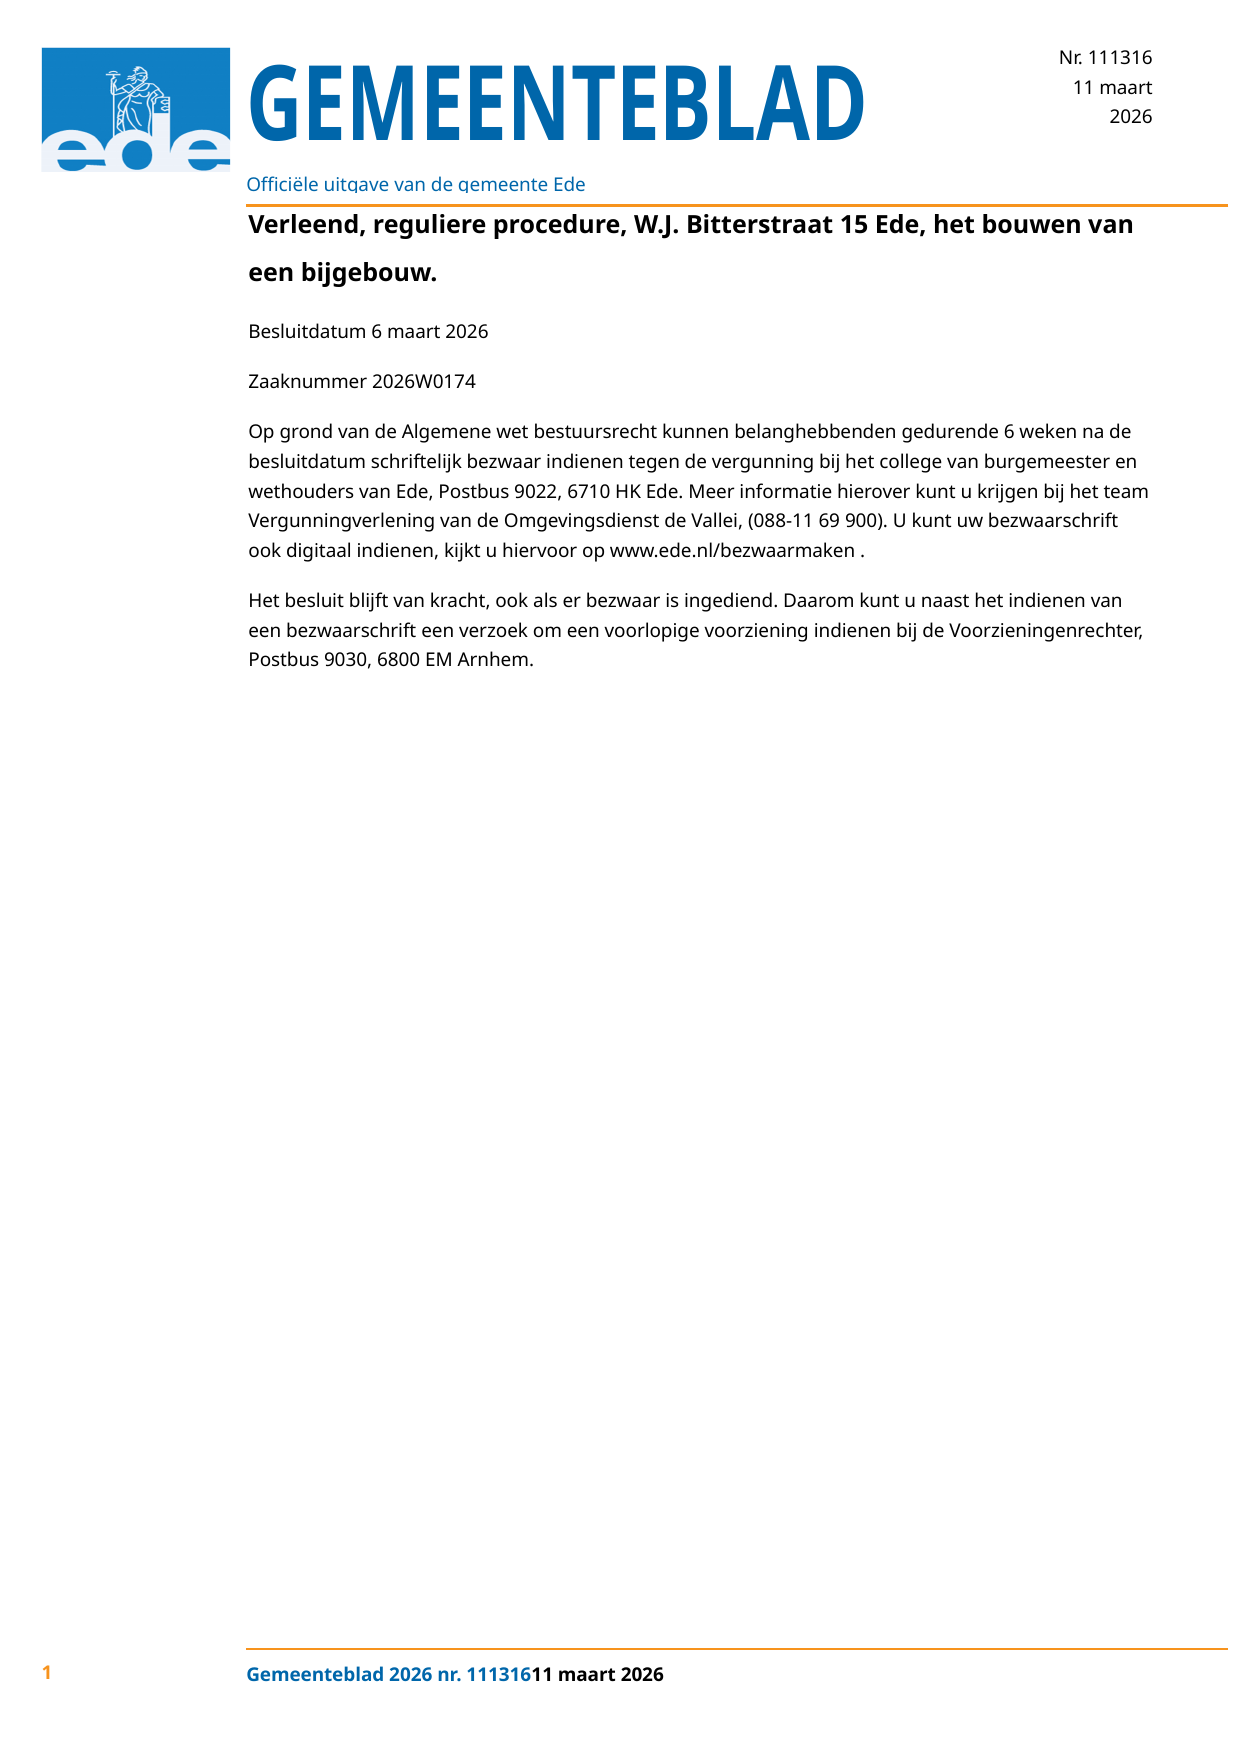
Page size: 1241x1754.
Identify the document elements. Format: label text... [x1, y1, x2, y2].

text Zaaknummer 2026W0174 [248, 368, 1152, 394]
text Op grond van de Algemene wet bestuursrecht kunnen belanghebbenden gedurende 6 weken na de besluitdatum schriftelijk bezwaar indienen tegen de vergunning bij het college van burgemeester en wethouders van Ede, Postbus 9022, 6710 HK Ede. Meer informatie hierover kunt u krijgen bij het team Vergunningverlening van de Omgevingsdienst de Vallei, (088-11 69 900). U kunt uw bezwaarschrift ook digitaal indienen, kijkt u hiervoor op www.ede.nl/bezwaarmaken . [248, 419, 1152, 563]
text Het besluit blijft van kracht, ook als er bezwaar is ingediend. Daarom kunt u naast het indienen van een bezwaarschrift een verzoek om een voorlopige voorziening indienen bij de Voorzieningenrechter, Postbus 9030, 6800 EM Arnhem. [248, 587, 1152, 672]
picture [41, 47, 231, 172]
text Verleend, reguliere procedure, W.J. Bitterstraat 15 Ede, het bouwen van een bijgebouw. [248, 207, 1152, 288]
text Besluitdatum 6 maart 2026 [248, 318, 1152, 344]
